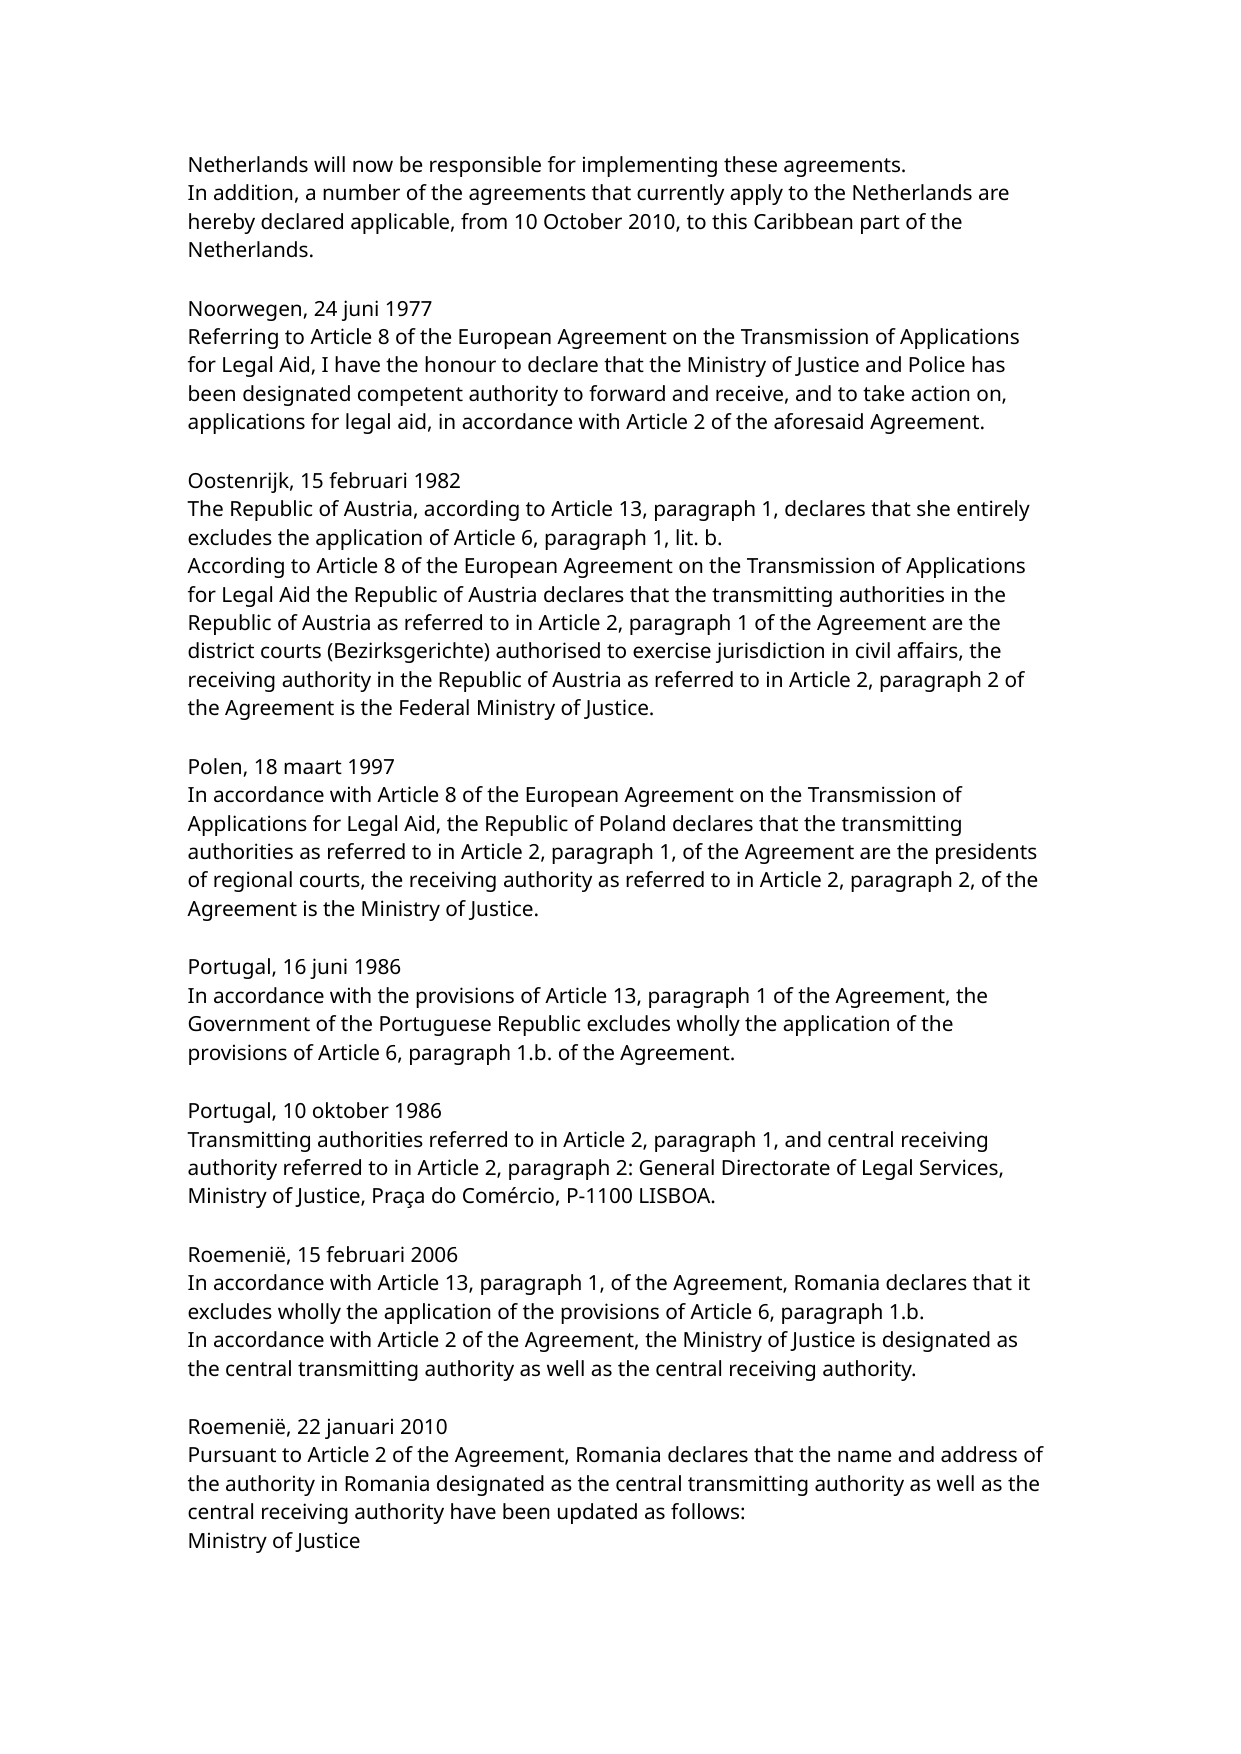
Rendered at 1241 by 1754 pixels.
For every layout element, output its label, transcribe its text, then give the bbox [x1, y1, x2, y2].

text Polen, 18 maart 1997 [187, 752, 1053, 780]
text In accordance with Article 2 of the Agreement, the Ministry of Justice is designated as the central transmitting authority as well as the central receiving authority. [187, 1325, 1053, 1382]
text Oostenrijk, 15 februari 1982 [187, 466, 1053, 494]
text In accordance with Article 13, paragraph 1, of the Agreement, Romania declares that it excludes wholly the application of the provisions of Article 6, paragraph 1.b. [187, 1268, 1053, 1325]
text Netherlands will now be responsible for implementing these agreements. [187, 150, 1053, 178]
text Portugal, 10 oktober 1986 [187, 1096, 1053, 1125]
text In accordance with the provisions of Article 13, paragraph 1 of the Agreement, the Government of the Portuguese Republic excludes wholly the application of the provisions of Article 6, paragraph 1.b. of the Agreement. [187, 981, 1053, 1066]
text Transmitting authorities referred to in Article 2, paragraph 1, and central receiving authority referred to in Article 2, paragraph 2: General Directorate of Legal Services, Ministry of Justice, Praça do Comércio, P-1100 LISBOA. [187, 1125, 1053, 1210]
text Roemenië, 22 januari 2010 [187, 1412, 1053, 1441]
text The Republic of Austria, according to Article 13, paragraph 1, declares that she entirely excludes the application of Article 6, paragraph 1, lit. b. [187, 494, 1053, 551]
text Pursuant to Article 2 of the Agreement, Romania declares that the name and address of the authority in Romania designated as the central transmitting authority as well as the central receiving authority have been updated as follows: [187, 1441, 1053, 1526]
text According to Article 8 of the European Agreement on the Transmission of Applications for Legal Aid the Republic of Austria declares that the transmitting authorities in the Republic of Austria as referred to in Article 2, paragraph 1 of the Agreement are the district courts (Bezirksgerichte) authorised to exercise jurisdiction in civil affairs, the receiving authority in the Republic of Austria as referred to in Article 2, paragraph 2 of the Agreement is the Federal Ministry of Justice. [187, 551, 1053, 722]
text In addition, a number of the agreements that currently apply to the Netherlands are hereby declared applicable, from 10 October 2010, to this Caribbean part of the Netherlands. [187, 178, 1053, 264]
text Roemenië, 15 februari 2006 [187, 1240, 1053, 1268]
text Ministry of Justice [187, 1526, 1053, 1554]
text Portugal, 16 juni 1986 [187, 952, 1053, 981]
text Noorwegen, 24 juni 1977 [187, 294, 1053, 322]
text In accordance with Article 8 of the European Agreement on the Transmission of Applications for Legal Aid, the Republic of Poland declares that the transmitting authorities as referred to in Article 2, paragraph 1, of the Agreement are the presidents of regional courts, the receiving authority as referred to in Article 2, paragraph 2, of the Agreement is the Ministry of Justice. [187, 780, 1053, 922]
text Referring to Article 8 of the European Agreement on the Transmission of Applications for Legal Aid, I have the honour to declare that the Ministry of Justice and Police has been designated competent authority to forward and receive, and to take action on, applications for legal aid, in accordance with Article 2 of the aforesaid Agreement. [187, 322, 1053, 436]
